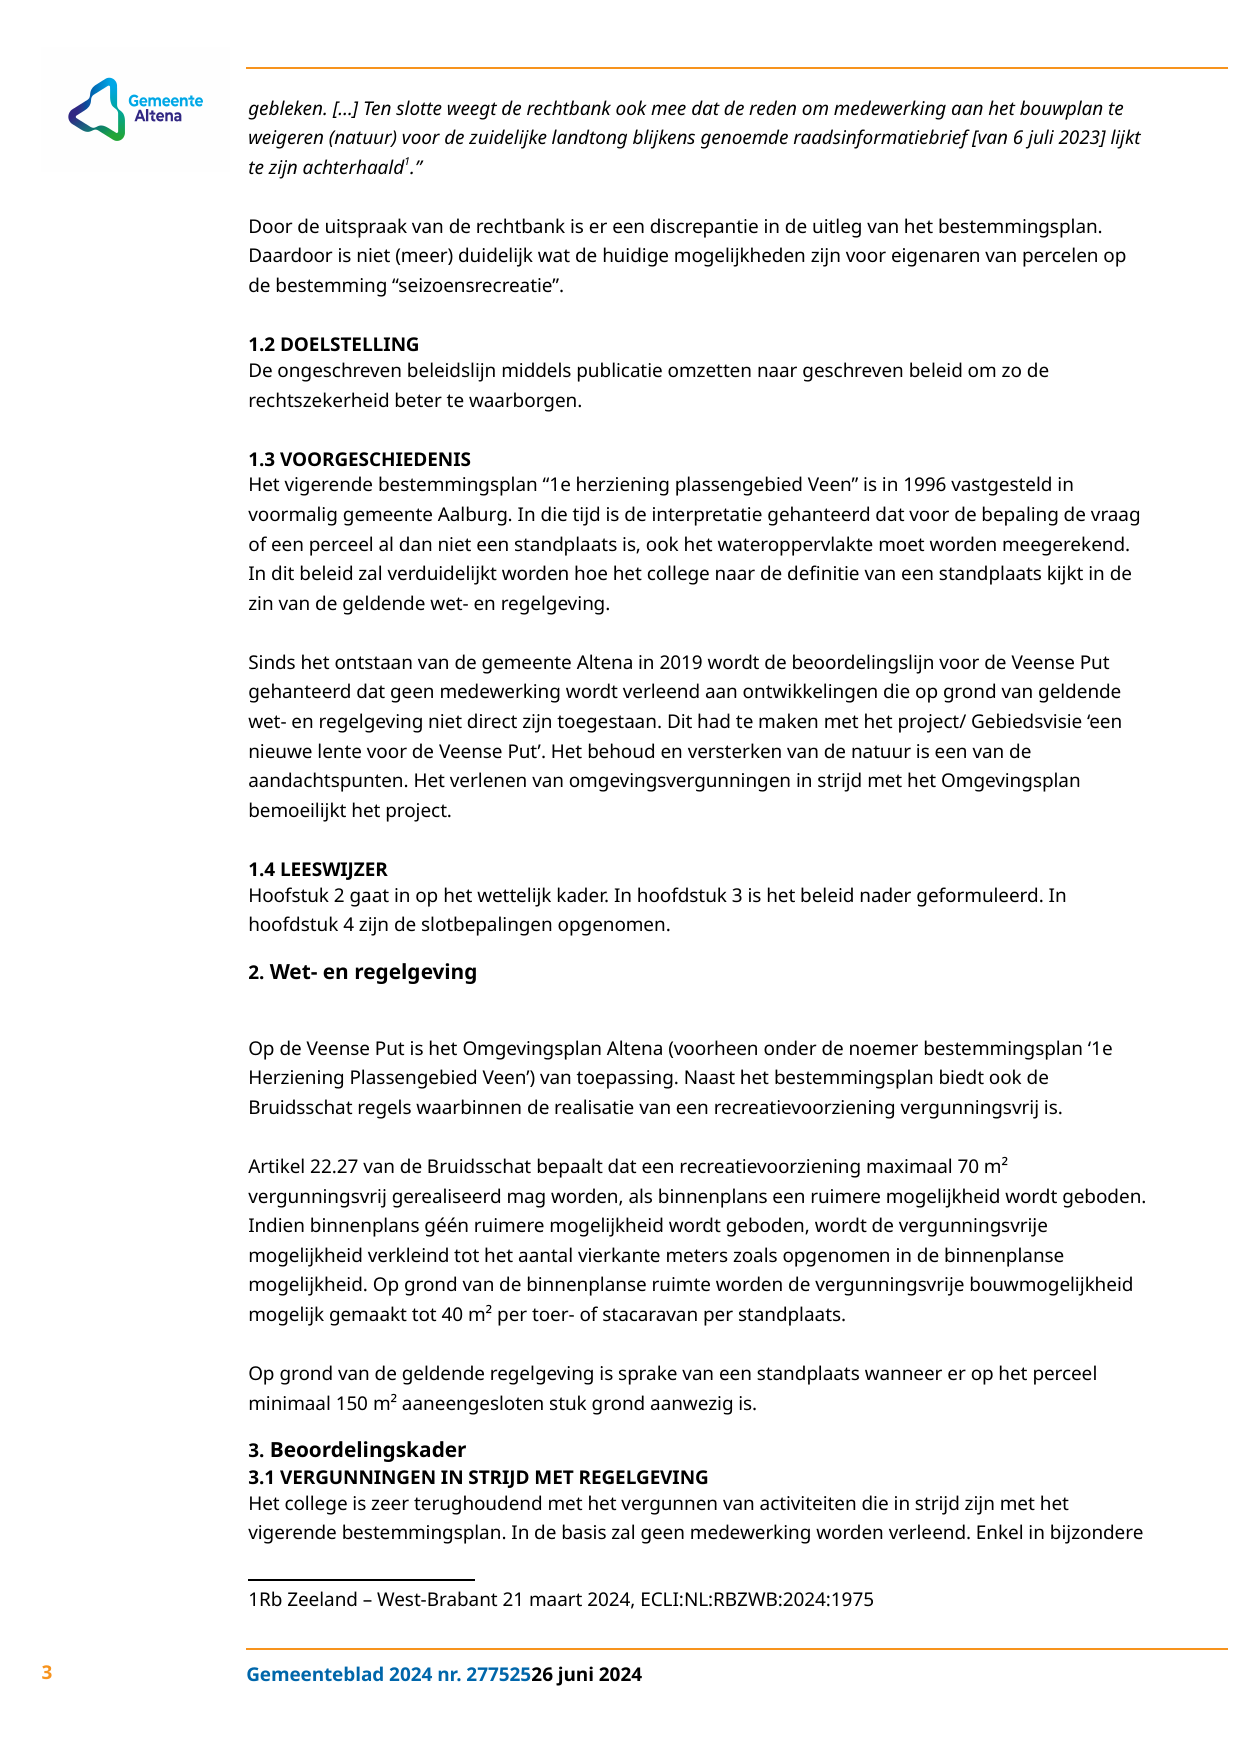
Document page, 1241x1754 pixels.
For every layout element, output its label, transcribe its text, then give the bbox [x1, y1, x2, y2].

text 1.2 DOELSTELLING [248, 331, 1152, 357]
text Op grond van de geldende regelgeving is sprake van een standplaats wanneer er op het perceel minimaal 150 m² aaneengesloten stuk grond aanwezig is. [248, 1360, 1152, 1416]
text 1.3 VOORGESCHIEDENIS [248, 446, 1152, 472]
text Hoofstuk 2 gaat in op het wettelijk kader. In hoofdstuk 3 is het beleid nader geformuleerd. In hoofdstuk 4 zijn de slotbepalingen opgenomen. [248, 882, 1152, 937]
text 3. Beoordelingskader [248, 1436, 1152, 1464]
text gebleken. […] Ten slotte weegt de rechtbank ook mee dat de reden om medewerking aan het bouwplan te weigeren (natuur) voor de zuidelijke landtong blijkens genoemde raadsinformatiebrief [van 6 juli 2023] lijkt te zijn achterhaald.” [248, 95, 1152, 180]
text 3.1 VERGUNNINGEN IN STRIJD MET REGELGEVING [248, 1464, 1152, 1490]
text Op de Veense Put is het Omgevingsplan Altena (voorheen onder de noemer bestemmingsplan ‘1e Herziening Plassengebied Veen’) van toepassing. Naast het bestemmingsplan biedt ook de Bruidsschat regels waarbinnen de realisatie van een recreatievoorziening vergunningsvrij is. [248, 1035, 1152, 1120]
text Door de uitspraak van de rechtbank is er een discrepantie in de uitleg van het bestemmingsplan. Daardoor is niet (meer) duidelijk wat de huidige mogelijkheden zijn voor eigenaren van percelen op de bestemming “seizoensrecreatie”. [248, 213, 1152, 298]
text De ongeschreven beleidslijn middels publicatie omzetten naar geschreven beleid om zo de rechtszekerheid beter te waarborgen. [248, 357, 1152, 412]
text Het college is zeer terughoudend met het vergunnen van activiteiten die in strijd zijn met het vigerende bestemmingsplan. In de basis zal geen medewerking worden verleend. Enkel in bijzondere [248, 1490, 1152, 1545]
text Sinds het ontstaan van de gemeente Altena in 2019 wordt de beoordelingslijn voor de Veense Put gehanteerd dat geen medewerking wordt verleend aan ontwikkelingen die op grond van geldende wet- en regelgeving niet direct zijn toegestaan. Dit had te maken met het project/ Gebiedsvisie ‘een nieuwe lente voor de Veense Put’. Het behoud en versterken van de natuur is een van de aandachtspunten. Het verlenen van omgevingsvergunningen in strijd met het Omgevingsplan bemoeilijkt het project. [248, 649, 1152, 823]
text Rb Zeeland – West-Brabant 21 maart 2024, ECLI:NL:RBZWB:2024:1975 [248, 1586, 1152, 1612]
text 1.4 LEESWIJZER [248, 856, 1152, 882]
picture [41, 47, 231, 172]
text Het vigerende bestemmingsplan “1e herziening plassengebied Veen” is in 1996 vastgesteld in voormalig gemeente Aalburg. In die tijd is de interpretatie gehanteerd dat voor de bepaling de vraag of een perceel al dan niet een standplaats is, ook het wateroppervlakte moet worden meegerekend. In dit beleid zal verduidelijkt worden hoe het college naar de definitie van een standplaats kijkt in de zin van de geldende wet- en regelgeving. [248, 472, 1152, 616]
text Artikel 22.27 van de Bruidsschat bepaalt dat een recreatievoorziening maximaal 70 m² vergunningsvrij gerealiseerd mag worden, als binnenplans een ruimere mogelijkheid wordt geboden. Indien binnenplans géén ruimere mogelijkheid wordt geboden, wordt de vergunningsvrije mogelijkheid verkleind tot het aantal vierkante meters zoals opgenomen in de binnenplanse mogelijkheid. Op grond van de binnenplanse ruimte worden de vergunningsvrije bouwmogelijkheid mogelijk gemaakt tot 40 m² per toer- of stacaravan per standplaats. [248, 1153, 1152, 1327]
text 2. Wet- en regelgeving [248, 957, 1152, 986]
